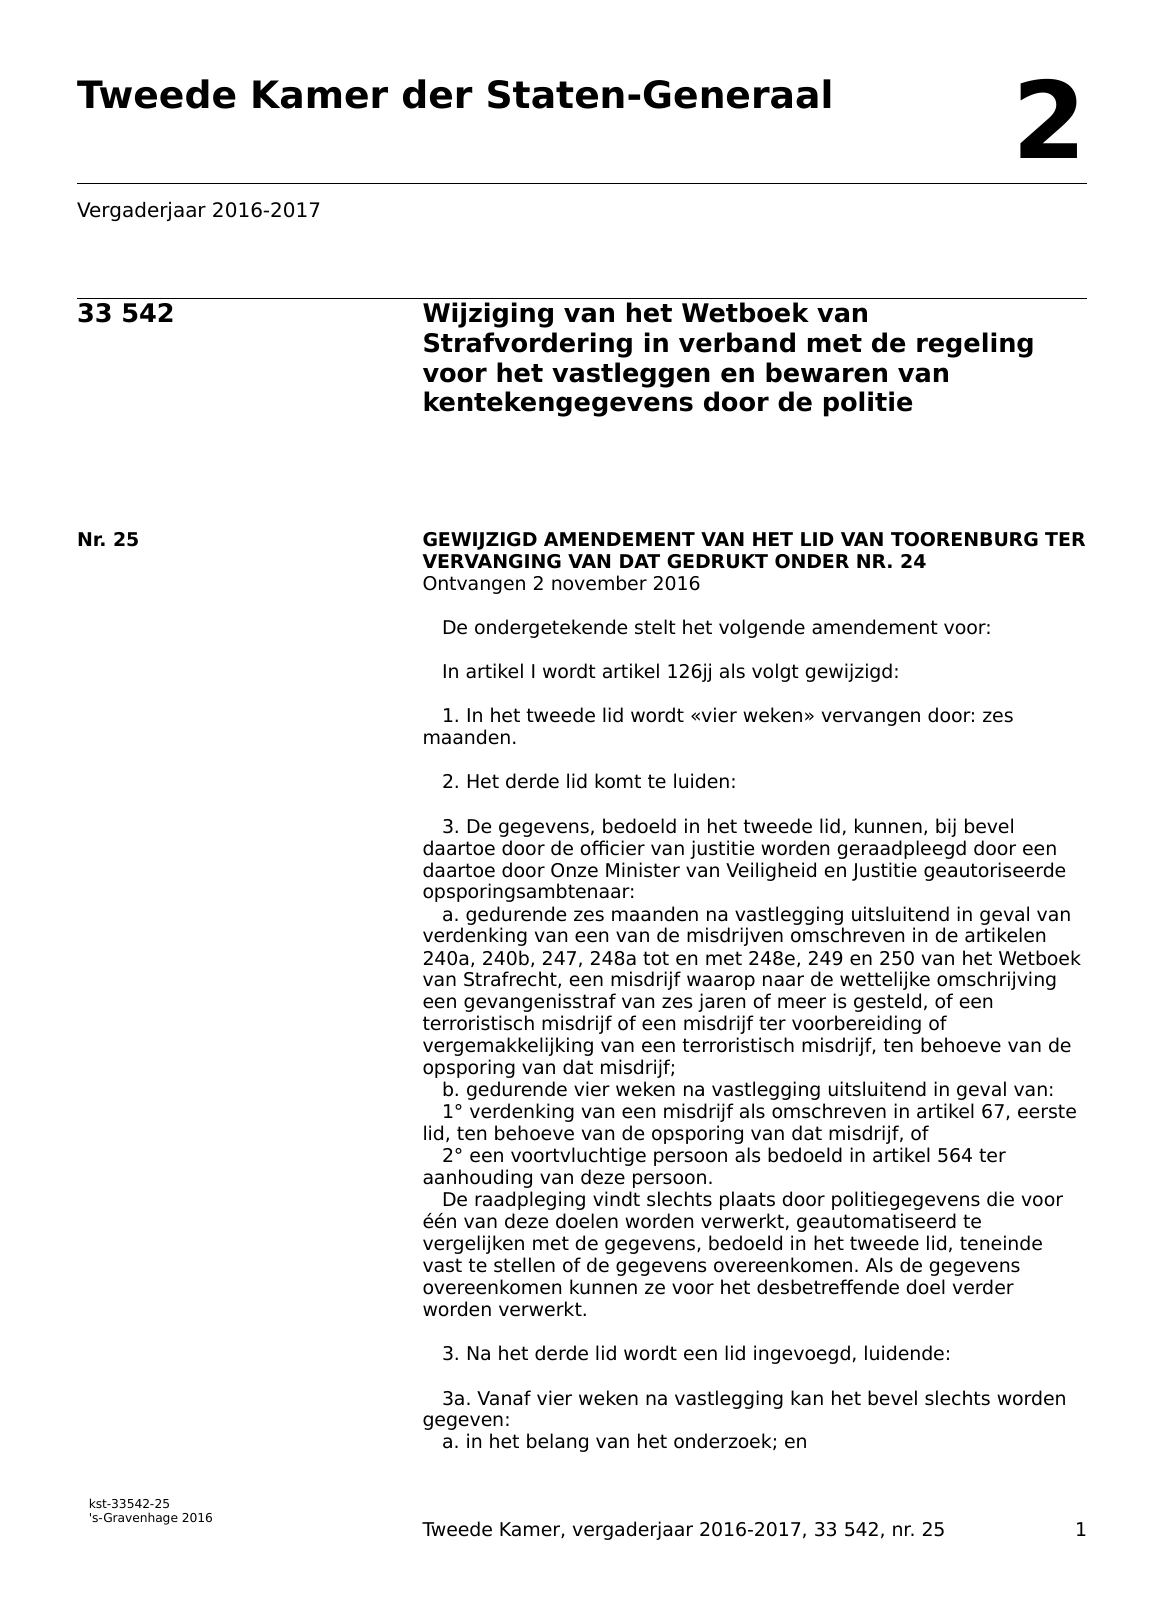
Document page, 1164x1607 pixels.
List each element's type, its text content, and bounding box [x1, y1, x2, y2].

text 1° verdenking van een misdrijf als omschreven in artikel 67, eerste lid, ten behoeve van de opsporing van dat misdrijf, of [422, 1101, 1087, 1145]
text 2. Het derde lid komt te luiden: [422, 771, 1087, 793]
table_cell Vergaderjaar 2016-2017 [77, 184, 1087, 298]
text a. gedurende zes maanden na vastlegging uitsluitend in geval van verdenking van een van de misdrijven omschreven in de artikelen 240a, 240b, 247, 248a tot en met 248e, 249 en 250 van het Wetboek van Strafrecht, een misdrijf waarop naar de wettelijke omschrijving een gevangenisstraf van zes jaren of meer is gesteld, of een terroristisch misdrijf of een misdrijf ter voorbereiding of vergemakkelijking van een terroristisch misdrijf, ten behoeve van de opsporing van dat misdrijf; [422, 903, 1087, 1079]
table_header 2 [886, 59, 1087, 183]
text kst-33542-25 [88, 1497, 323, 1511]
text 3. De gegevens, bedoeld in het tweede lid, kunnen, bij bevel daartoe door de officier van justitie worden geraadpleegd door een daartoe door Onze Minister van Veiligheid en Justitie geautoriseerde opsporingsambtenaar: [422, 816, 1087, 903]
subtitle Nr. 25 GEWIJZIGD AMENDEMENT VAN HET LID VAN TOORENBURG TER VERVANGING VAN DAT GEDRUKT ONDER NR. 24 [77, 529, 1087, 573]
text De ondergetekende stelt het volgende amendement voor: [422, 617, 1087, 639]
text 1. In het tweede lid wordt «vier weken» vervangen door: zes maanden. [422, 705, 1087, 749]
text a. in het belang van het onderzoek; en [422, 1431, 1087, 1453]
text b. gedurende vier weken na vastlegging uitsluitend in geval van: [422, 1079, 1087, 1101]
text 3a. Vanaf vier weken na vastlegging kan het bevel slechts worden gegeven: [422, 1387, 1087, 1431]
text Ontvangen 2 november 2016 [422, 573, 1087, 595]
subtitle 33 542 Wijziging van het Wetboek van Strafvordering in verband met de regeling voor het vastleggen en bewaren van kentekengegevens door de politie [77, 299, 1087, 418]
text De raadpleging vindt slechts plaats door politiegegevens die voor één van deze doelen worden verwerkt, geautomatiseerd te vergelijken met de gegevens, bedoeld in het tweede lid, teneinde vast te stellen of de gegevens overeenkomen. Als de gegevens overeenkomen kunnen ze voor het desbetreffende doel verder worden verwerkt. [422, 1189, 1087, 1321]
text 2° een voortvluchtige persoon als bedoeld in artikel 564 ter aanhouding van deze persoon. [422, 1145, 1087, 1189]
text 3. Na het derde lid wordt een lid ingevoegd, luidende: [422, 1343, 1087, 1365]
table_header Tweede Kamer der Staten-Generaal [77, 59, 886, 183]
text In artikel I wordt artikel 126jj als volgt gewijzigd: [422, 661, 1087, 683]
text 's-Gravenhage 2016 [88, 1511, 323, 1525]
